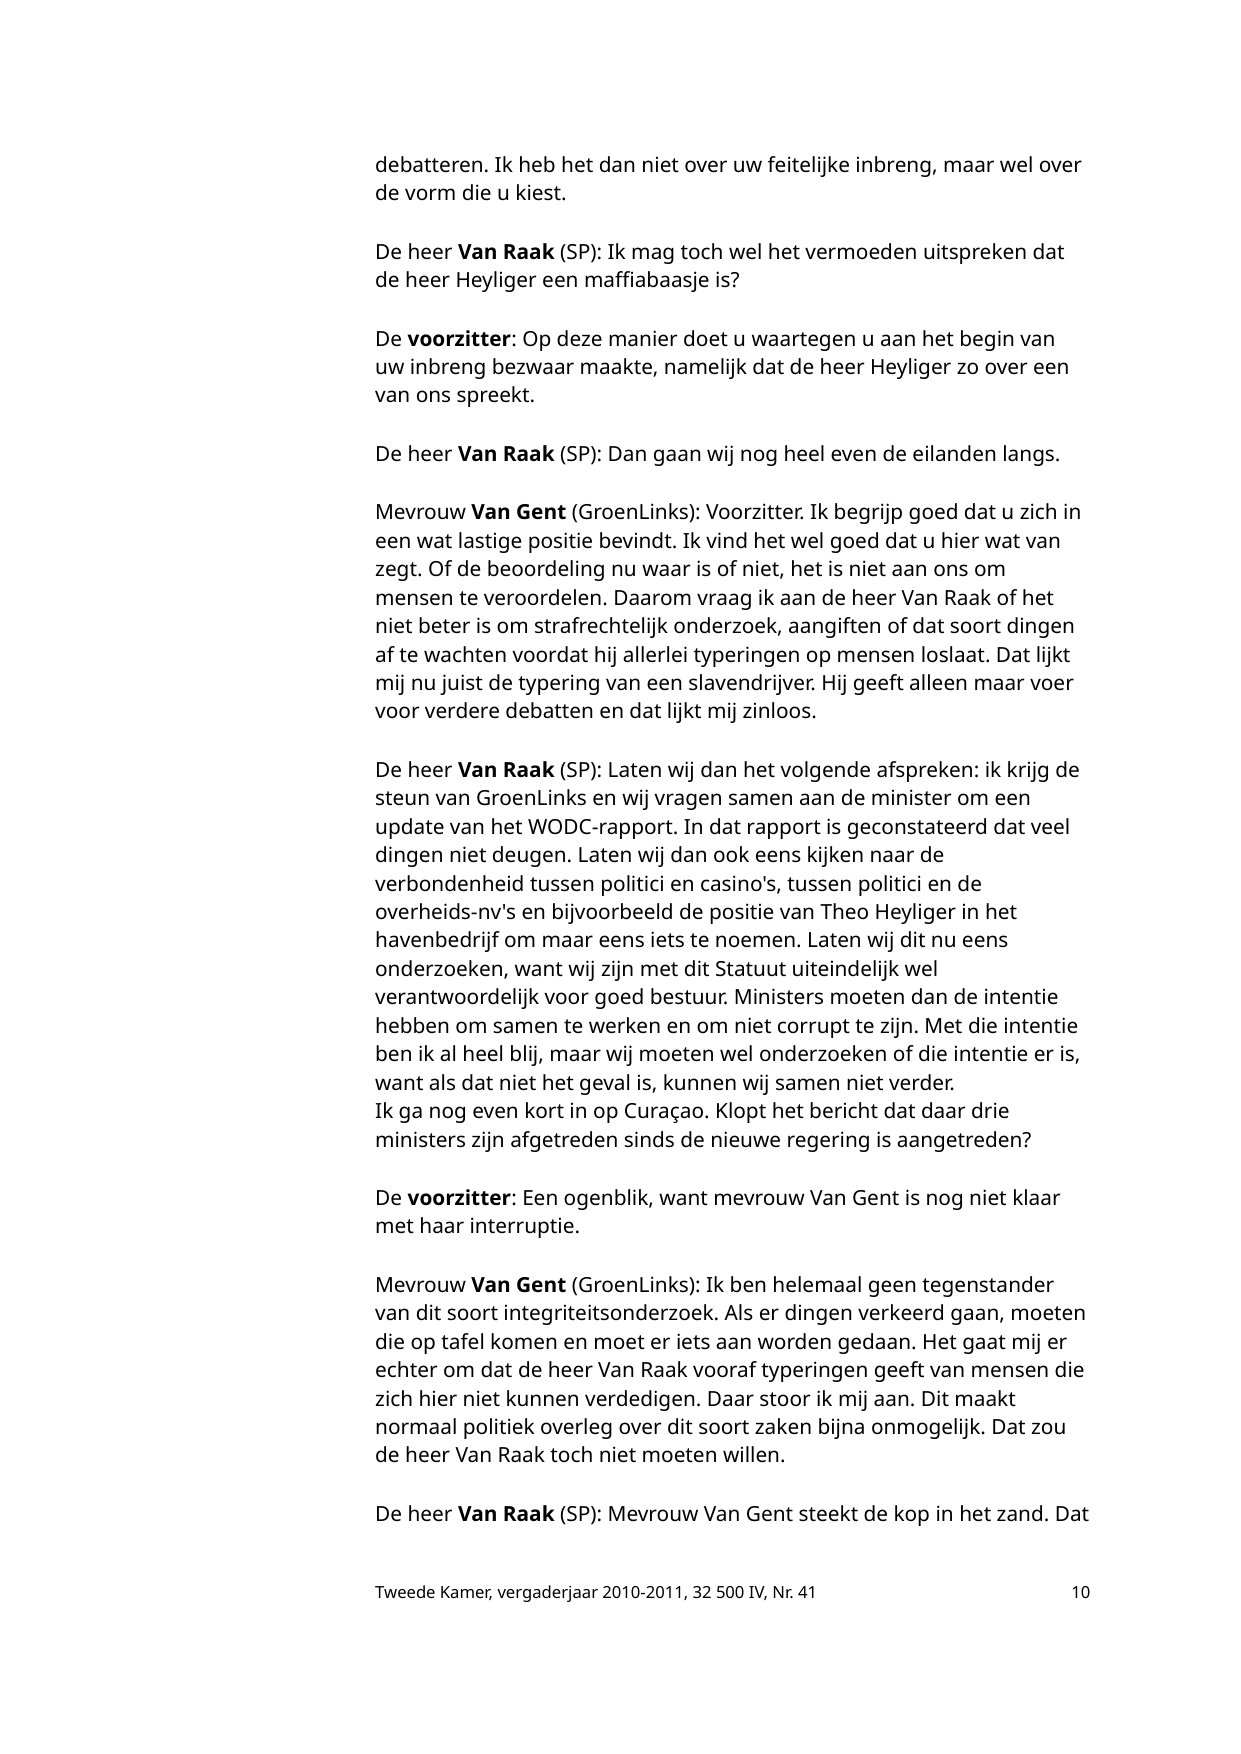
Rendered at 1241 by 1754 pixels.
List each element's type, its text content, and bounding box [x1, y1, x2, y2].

text De heer Van Raak (SP): Mevrouw Van Gent steekt de kop in het zand. Dat [375, 1499, 1090, 1527]
text Mevrouw Van Gent (GroenLinks): Ik ben helemaal geen tegenstander van dit soort integriteitsonderzoek. Als er dingen verkeerd gaan, moeten die op tafel komen en moet er iets aan worden gedaan. Het gaat mij er echter om dat de heer Van Raak vooraf typeringen geeft van mensen die zich hier niet kunnen verdedigen. Daar stoor ik mij aan. Dit maakt normaal politiek overleg over dit soort zaken bijna onmogelijk. Dat zou de heer Van Raak toch niet moeten willen. [375, 1270, 1090, 1469]
text De voorzitter: Op deze manier doet u waartegen u aan het begin van uw inbreng bezwaar maakte, namelijk dat de heer Heyliger zo over een van ons spreekt. [375, 324, 1090, 409]
text De heer Van Raak (SP): Laten wij dan het volgende afspreken: ik krijg de steun van GroenLinks en wij vragen samen aan de minister om een update van het WODC-rapport. In dat rapport is geconstateerd dat veel dingen niet deugen. Laten wij dan ook eens kijken naar de verbondenheid tussen politici en casino's, tussen politici en de overheids-nv's en bijvoorbeeld de positie van Theo Heyliger in het havenbedrijf om maar eens iets te noemen. Laten wij dit nu eens onderzoeken, want wij zijn met dit Statuut uiteindelijk wel verantwoordelijk voor goed bestuur. Ministers moeten dan de intentie hebben om samen te werken en om niet corrupt te zijn. Met die intentie ben ik al heel blij, maar wij moeten wel onderzoeken of die intentie er is, want als dat niet het geval is, kunnen wij samen niet verder. [375, 755, 1090, 1096]
text De heer Van Raak (SP): Dan gaan wij nog heel even de eilanden langs. [375, 439, 1090, 467]
text De voorzitter: Een ogenblik, want mevrouw Van Gent is nog niet klaar met haar interruptie. [375, 1183, 1090, 1240]
text De heer Van Raak (SP): Ik mag toch wel het vermoeden uitspreken dat de heer Heyliger een maffiabaasje is? [375, 237, 1090, 294]
text debatteren. Ik heb het dan niet over uw feitelijke inbreng, maar wel over de vorm die u kiest. [375, 150, 1090, 207]
text Mevrouw Van Gent (GroenLinks): Voorzitter. Ik begrijp goed dat u zich in een wat lastige positie bevindt. Ik vind het wel goed dat u hier wat van zegt. Of de beoordeling nu waar is of niet, het is niet aan ons om mensen te veroordelen. Daarom vraag ik aan de heer Van Raak of het niet beter is om strafrechtelijk onderzoek, aangiften of dat soort dingen af te wachten voordat hij allerlei typeringen op mensen loslaat. Dat lijkt mij nu juist de typering van een slavendrijver. Hij geeft alleen maar voer voor verdere debatten en dat lijkt mij zinloos. [375, 497, 1090, 725]
text Ik ga nog even kort in op Curaçao. Klopt het bericht dat daar drie ministers zijn afgetreden sinds de nieuwe regering is aangetreden? [375, 1096, 1090, 1153]
